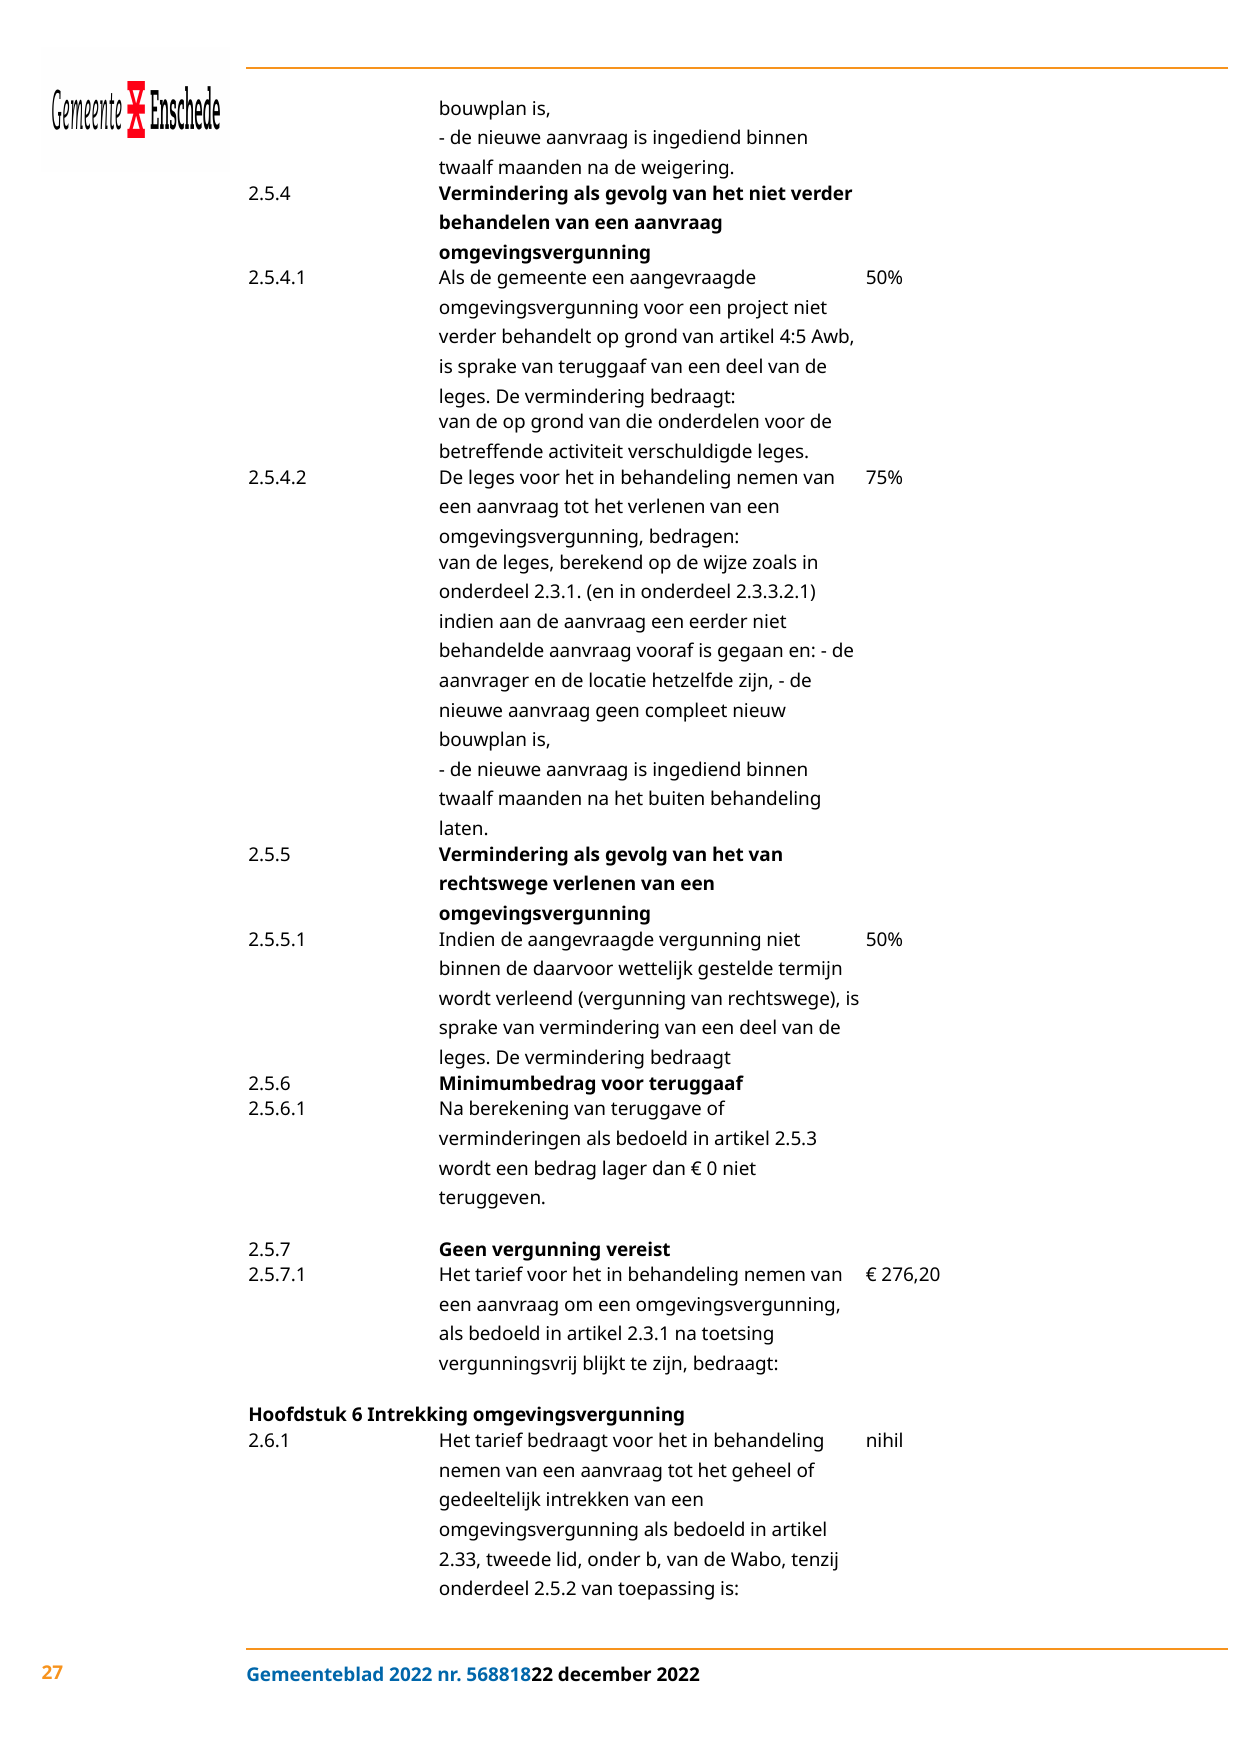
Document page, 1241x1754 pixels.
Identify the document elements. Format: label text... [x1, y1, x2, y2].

table_cell nihil [866, 1428, 1152, 1601]
table_cell 2.5.4.1 [248, 265, 439, 409]
table_cell [866, 549, 1152, 841]
table_cell 2.5.4 [248, 180, 439, 264]
table_cell [866, 1210, 1152, 1236]
table_cell 2.5.7.1 [248, 1261, 439, 1376]
table_cell De leges voor het in behandeling nemen van een aanvraag tot het verlenen van een omgevingsvergunning, bedragen: [439, 464, 866, 549]
table_cell Als de gemeente een aangevraagde omgevingsvergunning voor een project niet verder behandelt op grond van artikel 4:5 Awb, is sprake van teruggaaf van een deel van de leges. De vermindering bedraagt: [439, 265, 866, 409]
table_cell [866, 1402, 1152, 1427]
table_cell [439, 1210, 866, 1236]
table_cell [866, 1236, 1152, 1261]
table_cell [248, 549, 439, 841]
table_cell [439, 1376, 866, 1402]
table_cell [866, 1070, 1152, 1096]
table_cell Indien de aangevraagde vergunning niet binnen de daarvoor wettelijk gestelde termijn wordt verleend (vergunning van rechtswege), is sprake van vermindering van een deel van de leges. De vermindering bedraagt [439, 926, 866, 1070]
table_cell Geen vergunning vereist [439, 1236, 866, 1261]
table_cell 2.5.4.2 [248, 464, 439, 549]
table_cell Hoofdstuk 6 Intrekking omgevingsvergunning [248, 1402, 866, 1427]
table_cell [866, 1376, 1152, 1402]
table_cell 2.5.6.1 [248, 1096, 439, 1210]
table_cell Het tarief voor het in behandeling nemen van een aanvraag om een omgevingsvergunning, als bedoeld in artikel 2.3.1 na toetsing vergunningsvrij blijkt te zijn, bedraagt: [439, 1261, 866, 1376]
table_cell [866, 180, 1152, 264]
table_cell Vermindering als gevolg van het van rechtswege verlenen van een omgevingsvergunning [439, 841, 866, 926]
table_cell 2.5.7 [248, 1236, 439, 1261]
table_cell 50% [866, 265, 1152, 409]
table_cell 2.5.6 [248, 1070, 439, 1096]
table_cell [866, 841, 1152, 926]
table_cell Na berekening van teruggave of verminderingen als bedoeld in artikel 2.5.3 wordt een bedrag lager dan € 0 niet teruggeven. [439, 1096, 866, 1210]
table_cell [866, 409, 1152, 464]
table_cell van de op grond van die onderdelen voor de betreffende activiteit verschuldigde leges. [439, 409, 866, 464]
table_cell Vermindering als gevolg van het niet verder behandelen van een aanvraag omgevingsvergunning [439, 180, 866, 264]
table_cell 2.5.5 [248, 841, 439, 926]
table_cell [248, 1376, 439, 1402]
table_cell 2.5.5.1 [248, 926, 439, 1070]
table_cell € 276,20 [866, 1261, 1152, 1376]
picture [41, 47, 231, 172]
table_cell Minimumbedrag voor teruggaaf [439, 1070, 866, 1096]
table_cell 2.6.1 [248, 1428, 439, 1601]
table_cell 50% [866, 926, 1152, 1070]
table_cell van de leges, berekend op de wijze zoals in onderdeel 2.3.1. (en in onderdeel 2.3.3.2.1) indien aan de aanvraag een eerder niet behandelde aanvraag vooraf is gegaan en: - de aanvrager en de locatie hetzelfde zijn, - de nieuwe aanvraag geen compleet nieuw bouwplan is, - de nieuwe aanvraag is ingediend binnen twaalf maanden na het buiten behandeling laten. [439, 549, 866, 841]
table_cell [866, 1096, 1152, 1210]
table_cell [248, 409, 439, 464]
table_cell 75% [866, 464, 1152, 549]
table_cell [866, 95, 1152, 180]
table_cell [248, 1210, 439, 1236]
table_cell Het tarief bedraagt voor het in behandeling nemen van een aanvraag tot het geheel of gedeeltelijk intrekken van een omgevingsvergunning als bedoeld in artikel 2.33, tweede lid, onder b, van de Wabo, tenzij onderdeel 2.5.2 van toepassing is: [439, 1428, 866, 1601]
table_cell [248, 95, 439, 180]
table_cell bouwplan is, - de nieuwe aanvraag is ingediend binnen twaalf maanden na de weigering. [439, 95, 866, 180]
